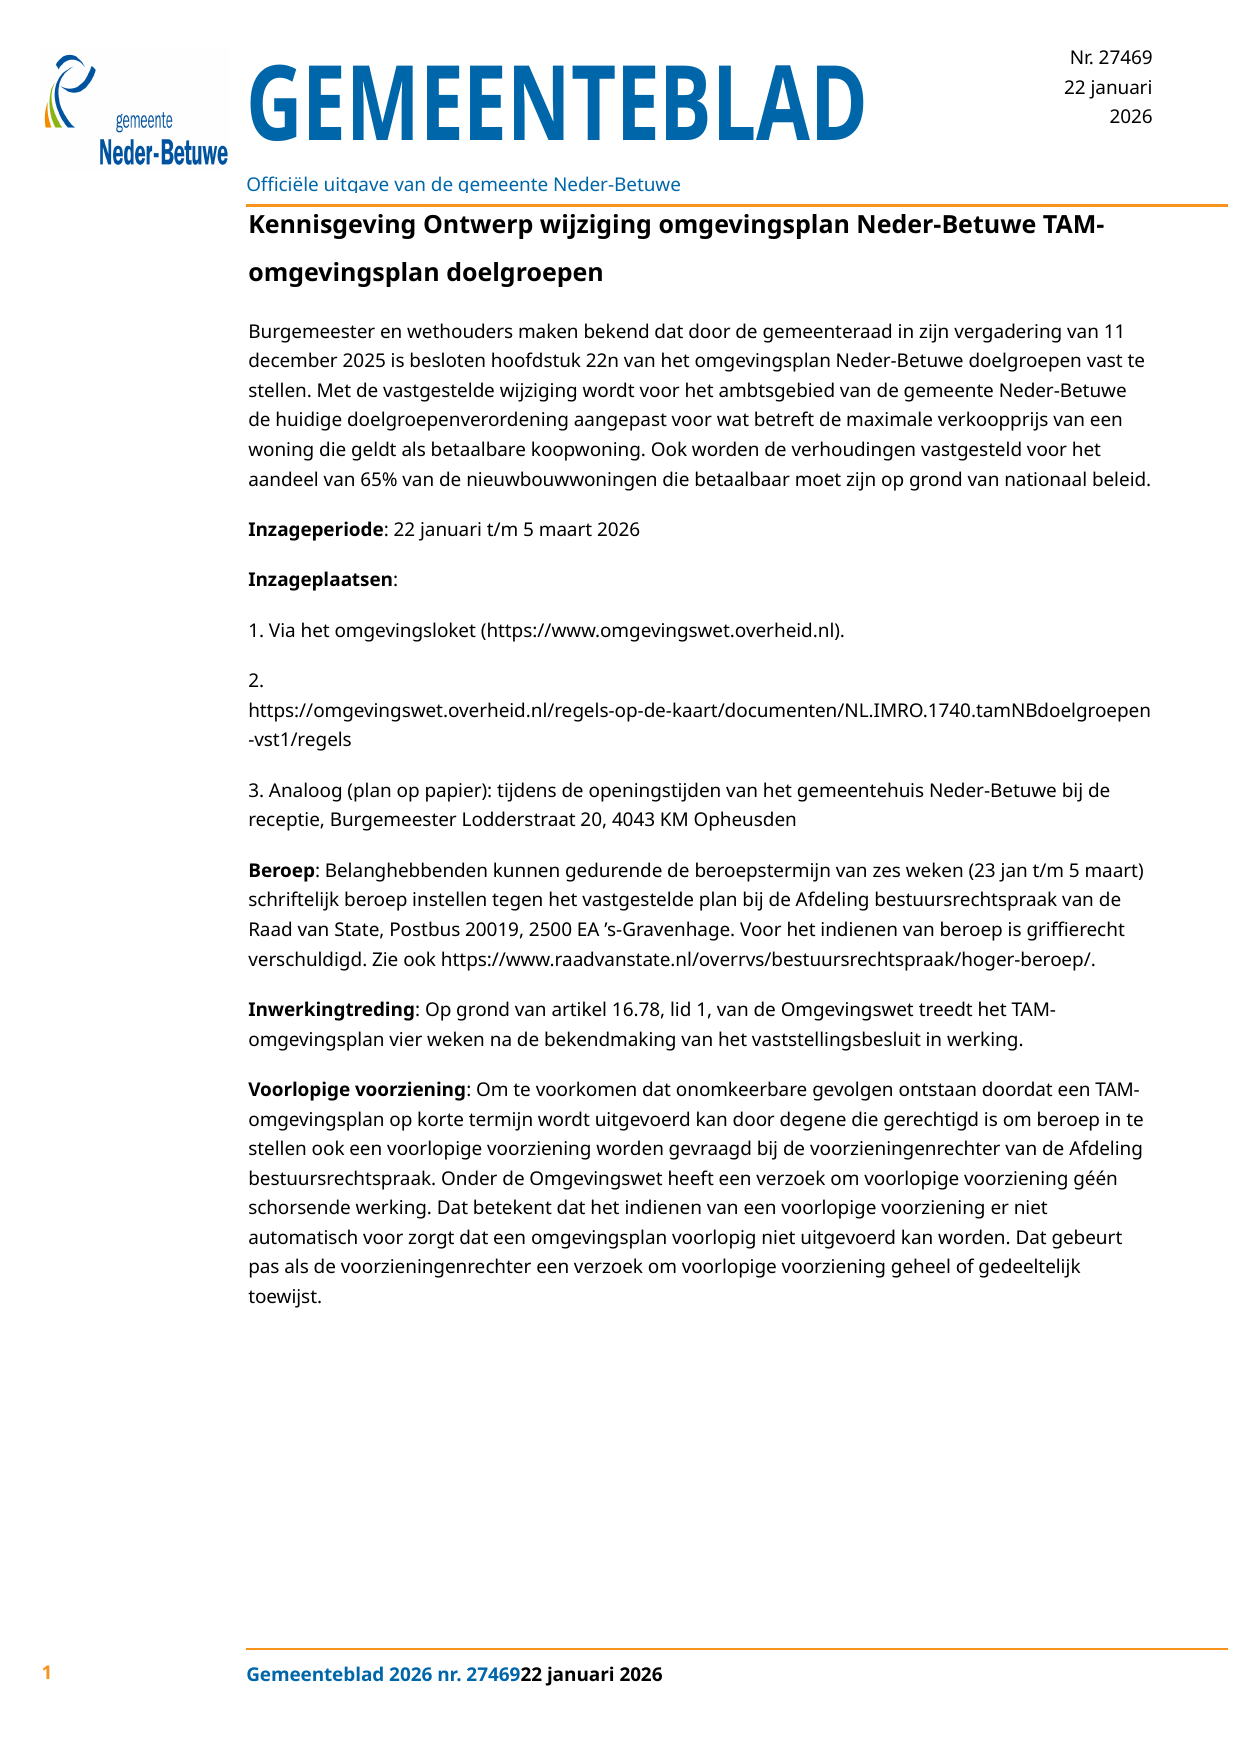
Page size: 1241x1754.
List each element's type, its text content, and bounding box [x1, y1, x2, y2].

text Inzageplaatsen: [248, 567, 1152, 592]
text 3. Analoog (plan op papier): tijdens de openingstijden van het gemeentehuis Neder-Betuwe bij de receptie, Burgemeester Lodderstraat 20, 4043 KM Opheusden [248, 777, 1152, 832]
text Beroep: Belanghebbenden kunnen gedurende de beroepstermijn van zes weken (23 jan t/m 5 maart) schriftelijk beroep instellen tegen het vastgestelde plan bij de Afdeling bestuursrechtspraak van de Raad van State, Postbus 20019, 2500 EA ’s-Gravenhage. Voor het indienen van beroep is griffierecht verschuldigd. Zie ook https://www.raadvanstate.nl/overrvs/bestuursrechtspraak/hoger-beroep/. [248, 857, 1152, 972]
picture [41, 47, 231, 172]
text Kennisgeving Ontwerp wijziging omgevingsplan Neder-Betuwe TAM-omgevingsplan doelgroepen [248, 207, 1152, 288]
text Inzageperiode: 22 januari t/m 5 maart 2026 [248, 516, 1152, 542]
text Inwerkingtreding: Op grond van artikel 16.78, lid 1, van de Omgevingswet treedt het TAM-omgevingsplan vier weken na de bekendmaking van het vaststellingsbesluit in werking. [248, 996, 1152, 1052]
text 1. Via het omgevingsloket (https://www.omgevingswet.overheid.nl). [248, 617, 1152, 643]
text 2. https://omgevingswet.overheid.nl/regels-op-de-kaart/documenten/NL.IMRO.1740.tamNBdoelgroepen-vst1/regels [248, 667, 1152, 752]
text Voorlopige voorziening: Om te voorkomen dat onomkeerbare gevolgen ontstaan doordat een TAM-omgevingsplan op korte termijn wordt uitgevoerd kan door degene die gerechtigd is om beroep in te stellen ook een voorlopige voorziening worden gevraagd bij de voorzieningenrechter van de Afdeling bestuursrechtspraak. Onder de Omgevingswet heeft een verzoek om voorlopige voorziening géén schorsende werking. Dat betekent dat het indienen van een voorlopige voorziening er niet automatisch voor zorgt dat een omgevingsplan voorlopig niet uitgevoerd kan worden. Dat gebeurt pas als de voorzieningenrechter een verzoek om voorlopige voorziening geheel of gedeeltelijk toewijst. [248, 1076, 1152, 1309]
text Burgemeester en wethouders maken bekend dat door de gemeenteraad in zijn vergadering van 11 december 2025 is besloten hoofdstuk 22n van het omgevingsplan Neder-Betuwe doelgroepen vast te stellen. Met de vastgestelde wijziging wordt voor het ambtsgebied van de gemeente Neder-Betuwe de huidige doelgroepenverordening aangepast voor wat betreft de maximale verkoopprijs van een woning die geldt als betaalbare koopwoning. Ook worden de verhoudingen vastgesteld voor het aandeel van 65% van de nieuwbouwwoningen die betaalbaar moet zijn op grond van nationaal beleid. [248, 318, 1152, 492]
